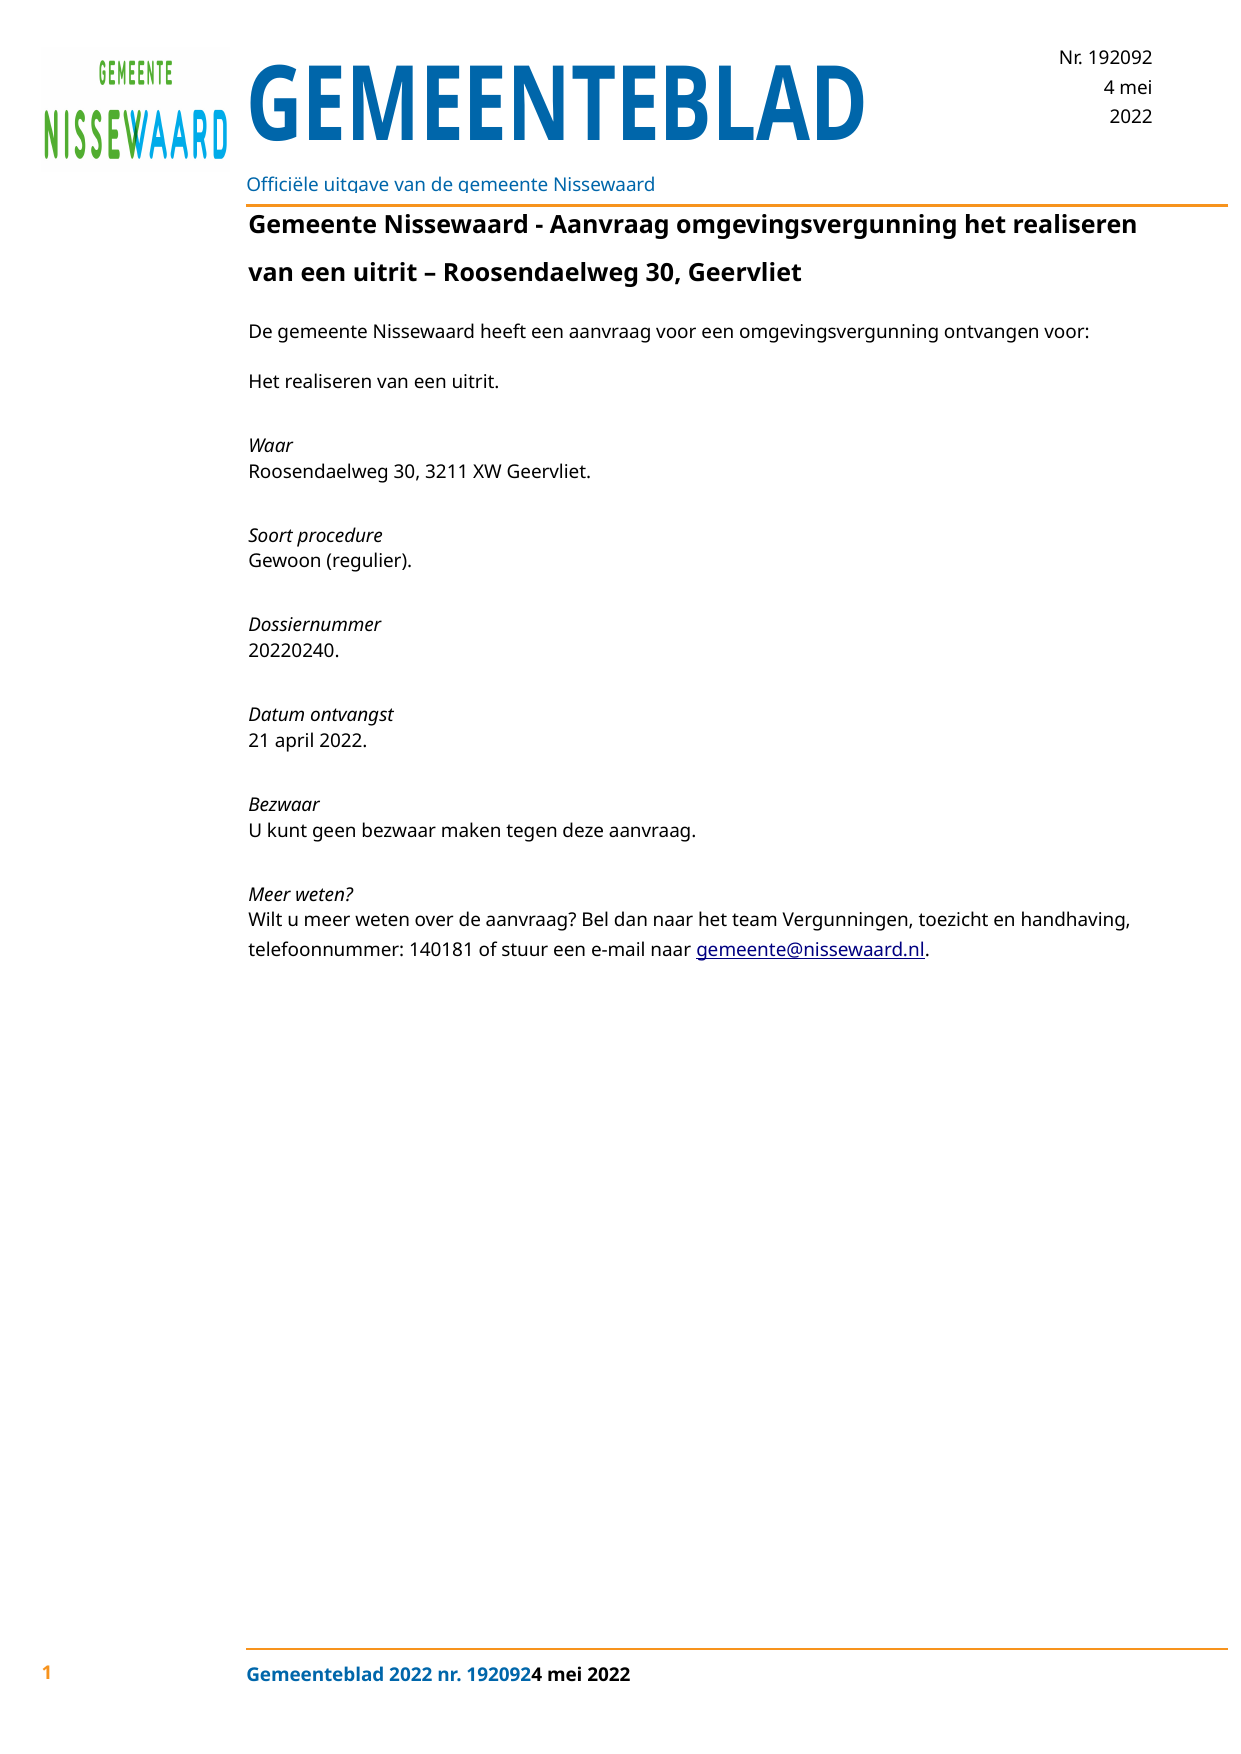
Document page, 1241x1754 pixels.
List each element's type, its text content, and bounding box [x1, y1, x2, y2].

text Waar [248, 432, 1152, 458]
picture [41, 47, 231, 172]
text Gemeente Nissewaard - Aanvraag omgevingsvergunning het realiseren van een uitrit – Roosendaelweg 30, Geervliet [248, 207, 1152, 288]
text Bezwaar [248, 791, 1152, 817]
text 20220240. [248, 637, 1152, 663]
text 21 april 2022. [248, 727, 1152, 753]
text De gemeente Nissewaard heeft een aanvraag voor een omgevingsvergunning ontvangen voor: [248, 318, 1152, 344]
text Gewoon (regulier). [248, 548, 1152, 573]
text Dossiernummer [248, 612, 1152, 637]
text Het realiseren van een uitrit. [248, 368, 1152, 394]
text Roosendaelweg 30, 3211 XW Geervliet. [248, 458, 1152, 484]
text Wilt u meer weten over de aanvraag? Bel dan naar het team Vergunningen, toezicht en handhaving, telefoonnummer: 140181 of stuur een e-mail naar gemeente@nissewaard.nl. [248, 906, 1152, 962]
text Datum ontvangst [248, 701, 1152, 727]
text Soort procedure [248, 522, 1152, 548]
text U kunt geen bezwaar maken tegen deze aanvraag. [248, 817, 1152, 842]
text Meer weten? [248, 881, 1152, 906]
